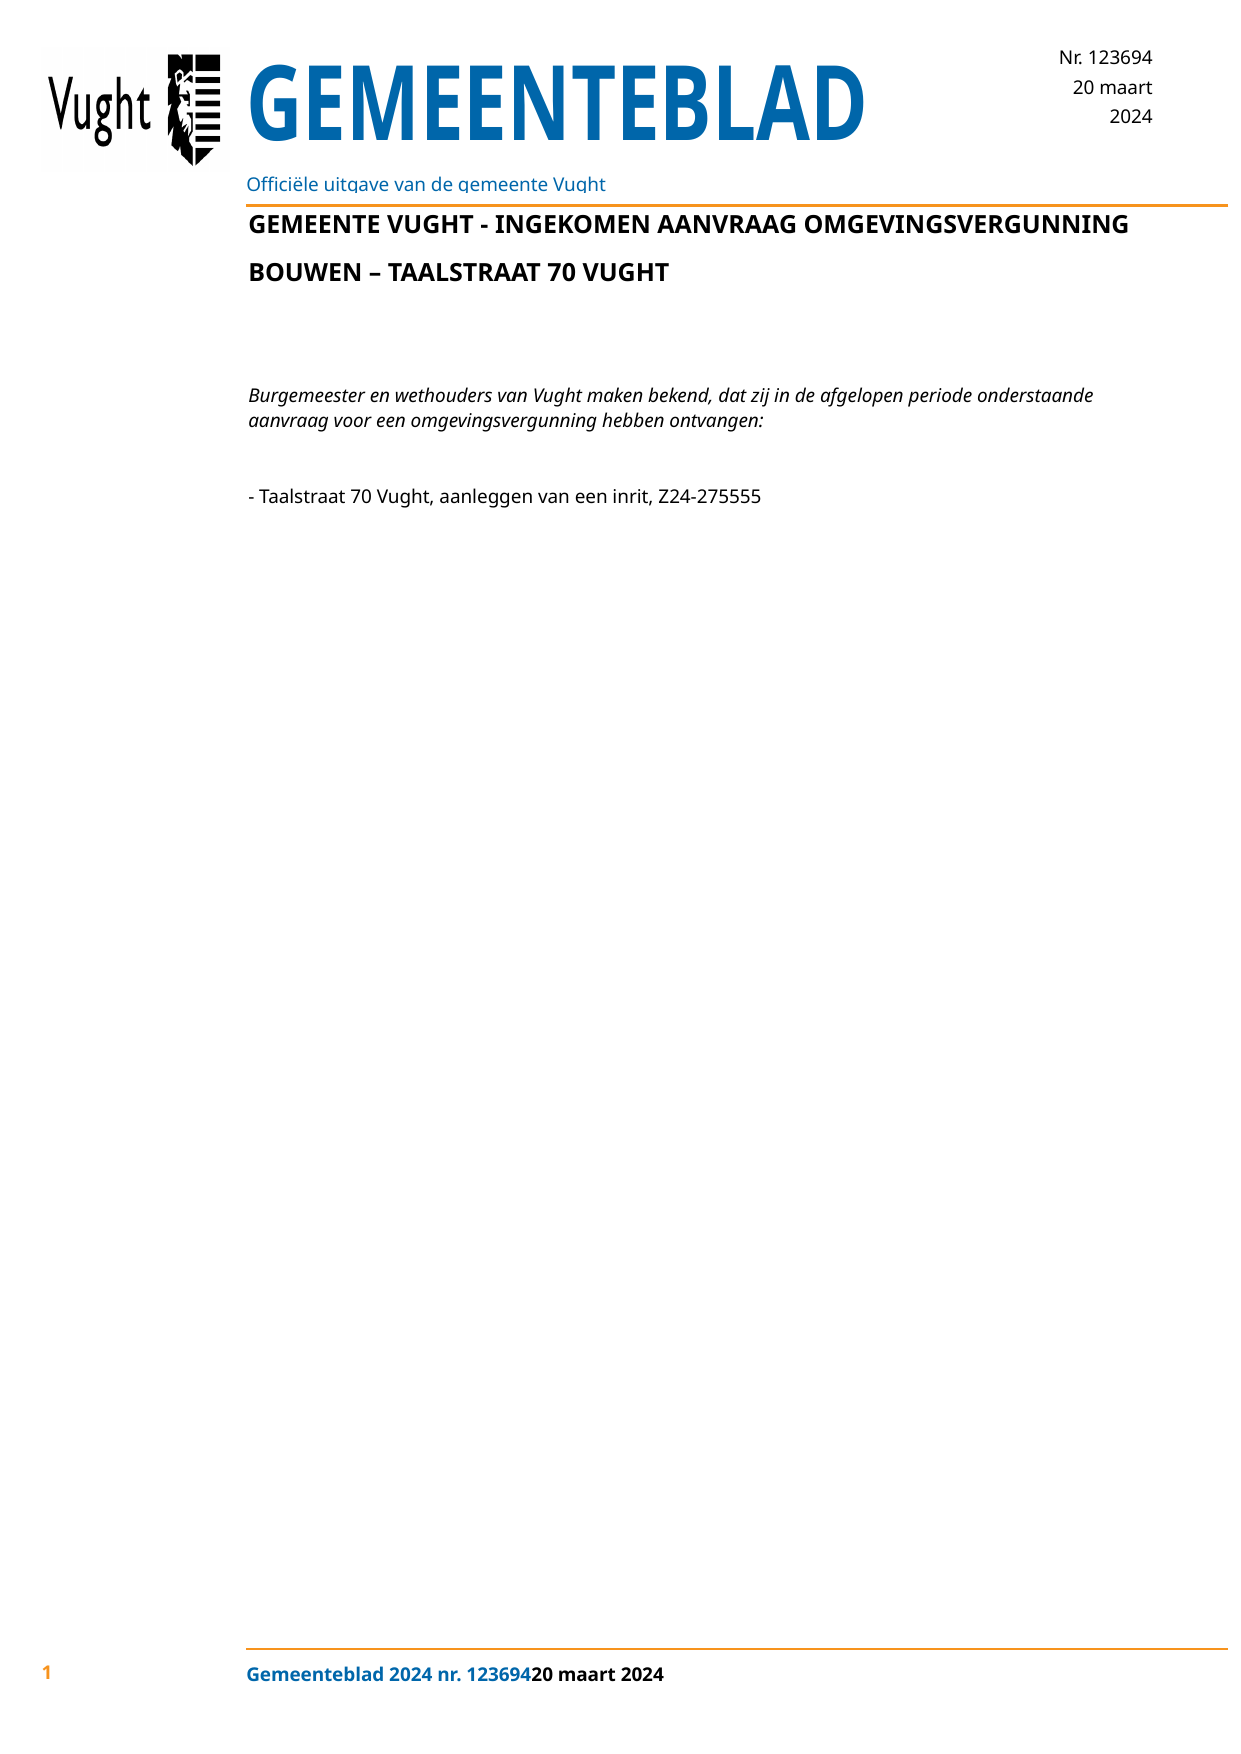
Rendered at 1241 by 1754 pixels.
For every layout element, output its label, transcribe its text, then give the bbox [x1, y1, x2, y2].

text - Taalstraat 70 Vught, aanleggen van een inrit, Z24-275555 [248, 484, 1152, 509]
text Burgemeester en wethouders van Vught maken bekend, dat zij in de afgelopen periode onderstaande aanvraag voor een omgevingsvergunning hebben ontvangen: [248, 382, 1152, 433]
text GEMEENTE VUGHT - INGEKOMEN AANVRAAG OMGEVINGSVERGUNNING BOUWEN – TAALSTRAAT 70 VUGHT [248, 207, 1152, 288]
picture [41, 47, 231, 172]
